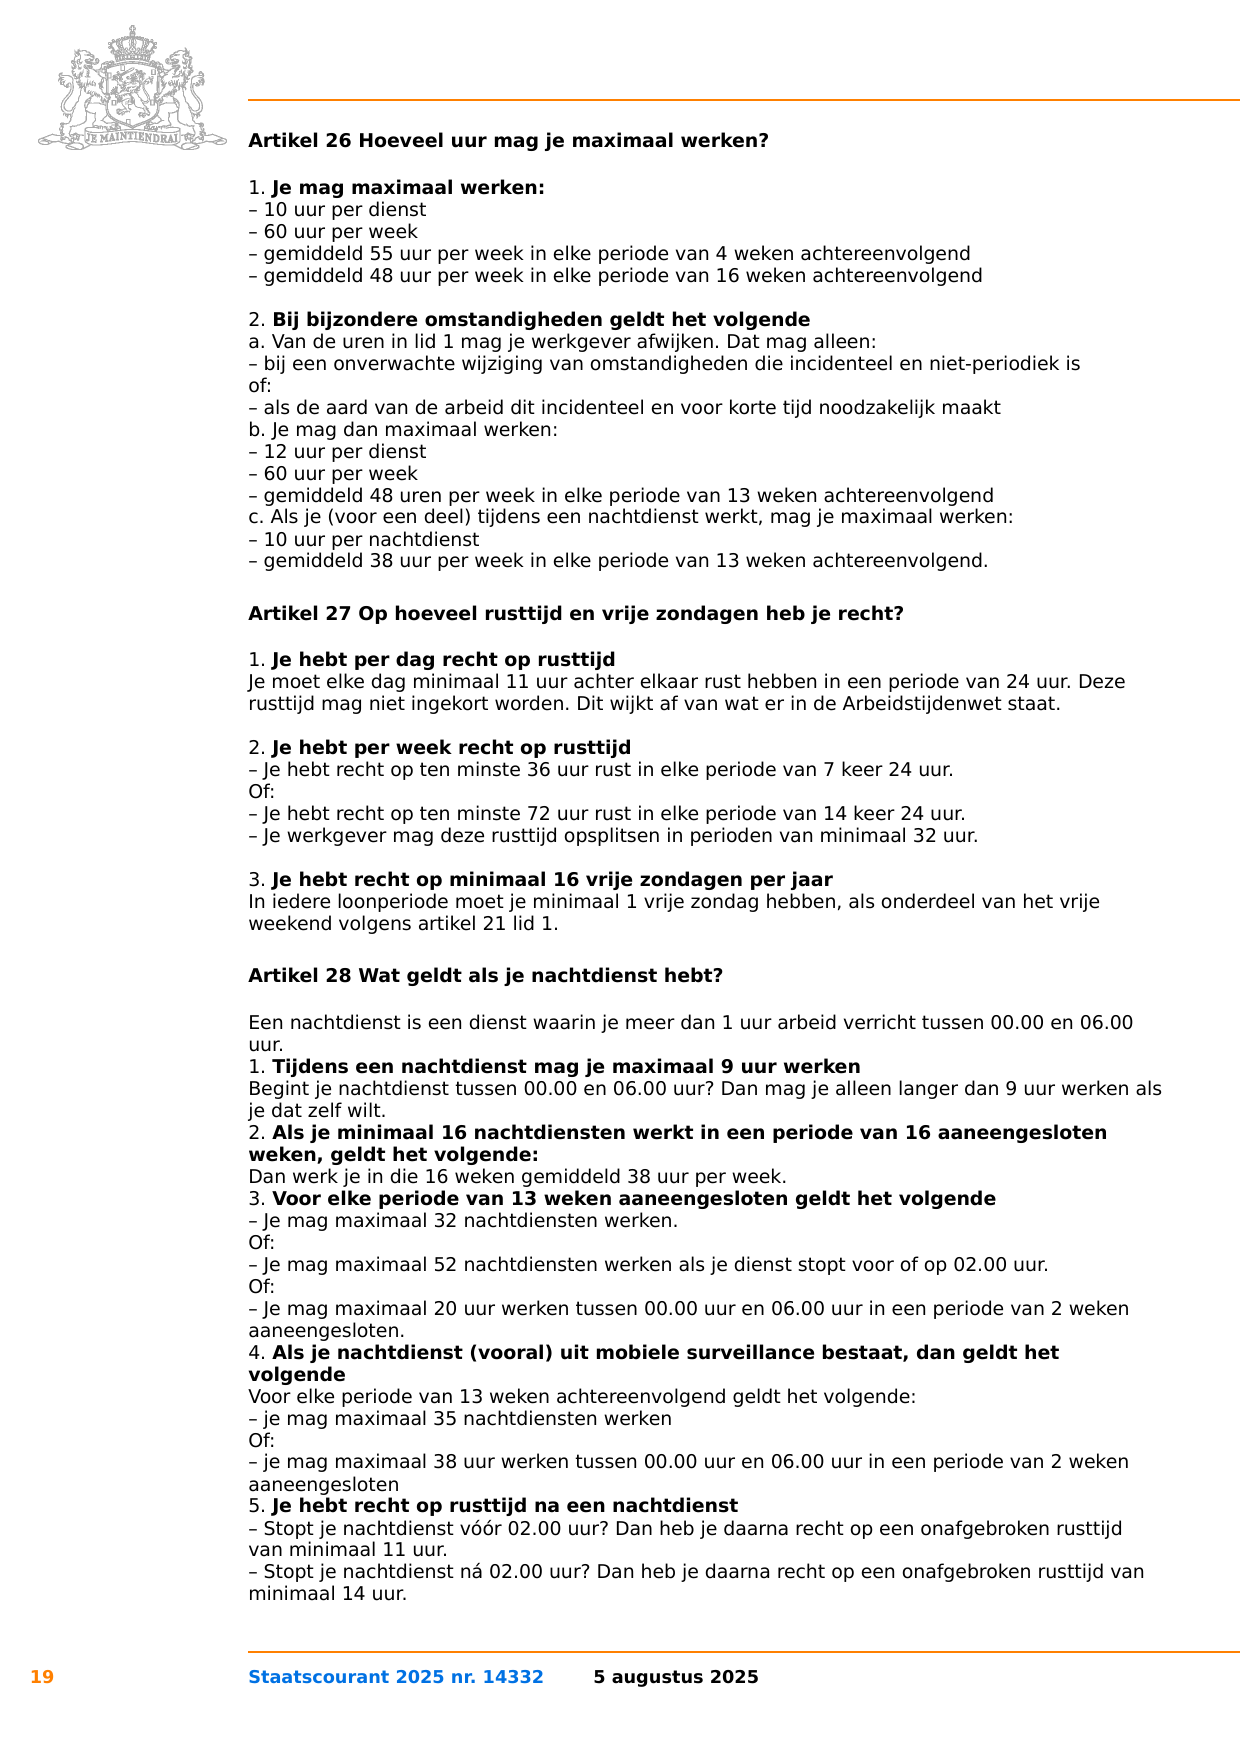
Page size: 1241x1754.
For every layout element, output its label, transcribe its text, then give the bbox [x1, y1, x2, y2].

text Je moet elke dag minimaal 11 uur achter elkaar rust hebben in een periode van 24 uur. Deze rusttijd mag niet ingekort worden. Dit wijkt af van wat er in de Arbeidstijdenwet staat. [248, 671, 1163, 715]
subtitle Artikel 28 Wat geldt als je nachtdienst hebt? [248, 965, 1163, 987]
text – Je mag maximaal 52 nachtdiensten werken als je dienst stopt voor of op 02.00 uur. [248, 1254, 1163, 1276]
text 4. Als je nachtdienst (vooral) uit mobiele surveillance bestaat, dan geldt het volgende [248, 1342, 1163, 1386]
text – 60 uur per week [248, 462, 1163, 484]
text – 10 uur per nachtdienst [248, 528, 1163, 550]
text Of: [248, 781, 1163, 803]
text 1. Je hebt per dag recht op rusttijd [248, 649, 1163, 671]
text – Je hebt recht op ten minste 72 uur rust in elke periode van 14 keer 24 uur. [248, 803, 1163, 825]
text – Je mag maximaal 32 nachtdiensten werken. [248, 1210, 1163, 1232]
text of: [248, 374, 1163, 397]
text c. Als je (voor een deel) tijdens een nachtdienst werkt, mag je maximaal werken: [248, 506, 1163, 528]
text – je mag maximaal 38 uur werken tussen 00.00 uur en 06.00 uur in een periode van 2 weken aaneengesloten [248, 1451, 1163, 1495]
text 5. Je hebt recht op rusttijd na een nachtdienst [248, 1495, 1163, 1517]
text Of: [248, 1276, 1163, 1298]
text Dan werk je in die 16 weken gemiddeld 38 uur per week. [248, 1166, 1163, 1188]
text 2. Je hebt per week recht op rusttijd [248, 737, 1163, 759]
subtitle Artikel 27 Op hoeveel rusttijd en vrije zondagen heb je recht? [248, 602, 1163, 624]
text – Je mag maximaal 20 uur werken tussen 00.00 uur en 06.00 uur in een periode van 2 weken aaneengesloten. [248, 1298, 1163, 1342]
text 2. Bij bijzondere omstandigheden geldt het volgende [248, 309, 1163, 331]
text – Je hebt recht op ten minste 36 uur rust in elke periode van 7 keer 24 uur. [248, 759, 1163, 781]
picture [38, 25, 227, 150]
text – gemiddeld 48 uur per week in elke periode van 16 weken achtereenvolgend [248, 265, 1163, 287]
text In iedere loonperiode moet je minimaal 1 vrije zondag hebben, als onderdeel van het vrije weekend volgens artikel 21 lid 1. [248, 891, 1163, 935]
text Of: [248, 1429, 1163, 1451]
text – als de aard van de arbeid dit incidenteel en voor korte tijd noodzakelijk maakt [248, 397, 1163, 418]
text – gemiddeld 38 uur per week in elke periode van 13 weken achtereenvolgend. [248, 550, 1163, 572]
text – 12 uur per dienst [248, 441, 1163, 462]
text Begint je nachtdienst tussen 00.00 en 06.00 uur? Dan mag je alleen langer dan 9 uur werken als je dat zelf wilt. [248, 1078, 1163, 1122]
text 1. Je mag maximaal werken: [248, 177, 1163, 199]
text 3. Je hebt recht op minimaal 16 vrije zondagen per jaar [248, 869, 1163, 891]
text – je mag maximaal 35 nachtdiensten werken [248, 1407, 1163, 1429]
text a. Van de uren in lid 1 mag je werkgever afwijken. Dat mag alleen: [248, 331, 1163, 353]
text 1. Tijdens een nachtdienst mag je maximaal 9 uur werken [248, 1056, 1163, 1078]
text 2. Als je minimaal 16 nachtdiensten werkt in een periode van 16 aaneengesloten weken, geldt het volgende: [248, 1122, 1163, 1166]
text – Stopt je nachtdienst ná 02.00 uur? Dan heb je daarna recht op een onafgebroken rusttijd van minimaal 14 uur. [248, 1561, 1163, 1605]
text – Je werkgever mag deze rusttijd opsplitsen in perioden van minimaal 32 uur. [248, 825, 1163, 847]
text – 10 uur per dienst [248, 199, 1163, 221]
subtitle Artikel 26 Hoeveel uur mag je maximaal werken? [248, 130, 1163, 152]
text – 60 uur per week [248, 221, 1163, 243]
text – gemiddeld 48 uren per week in elke periode van 13 weken achtereenvolgend [248, 484, 1163, 506]
text 3. Voor elke periode van 13 weken aaneengesloten geldt het volgende [248, 1188, 1163, 1210]
text Of: [248, 1232, 1163, 1254]
text Een nachtdienst is een dienst waarin je meer dan 1 uur arbeid verricht tussen 00.00 en 06.00 uur. [248, 1012, 1163, 1056]
text – Stopt je nachtdienst vóór 02.00 uur? Dan heb je daarna recht op een onafgebroken rusttijd van minimaal 11 uur. [248, 1517, 1163, 1561]
text b. Je mag dan maximaal werken: [248, 418, 1163, 441]
text Voor elke periode van 13 weken achtereenvolgend geldt het volgende: [248, 1386, 1163, 1407]
text – gemiddeld 55 uur per week in elke periode van 4 weken achtereenvolgend [248, 243, 1163, 265]
text – bij een onverwachte wijziging van omstandigheden die incidenteel en niet-periodiek is [248, 353, 1163, 374]
